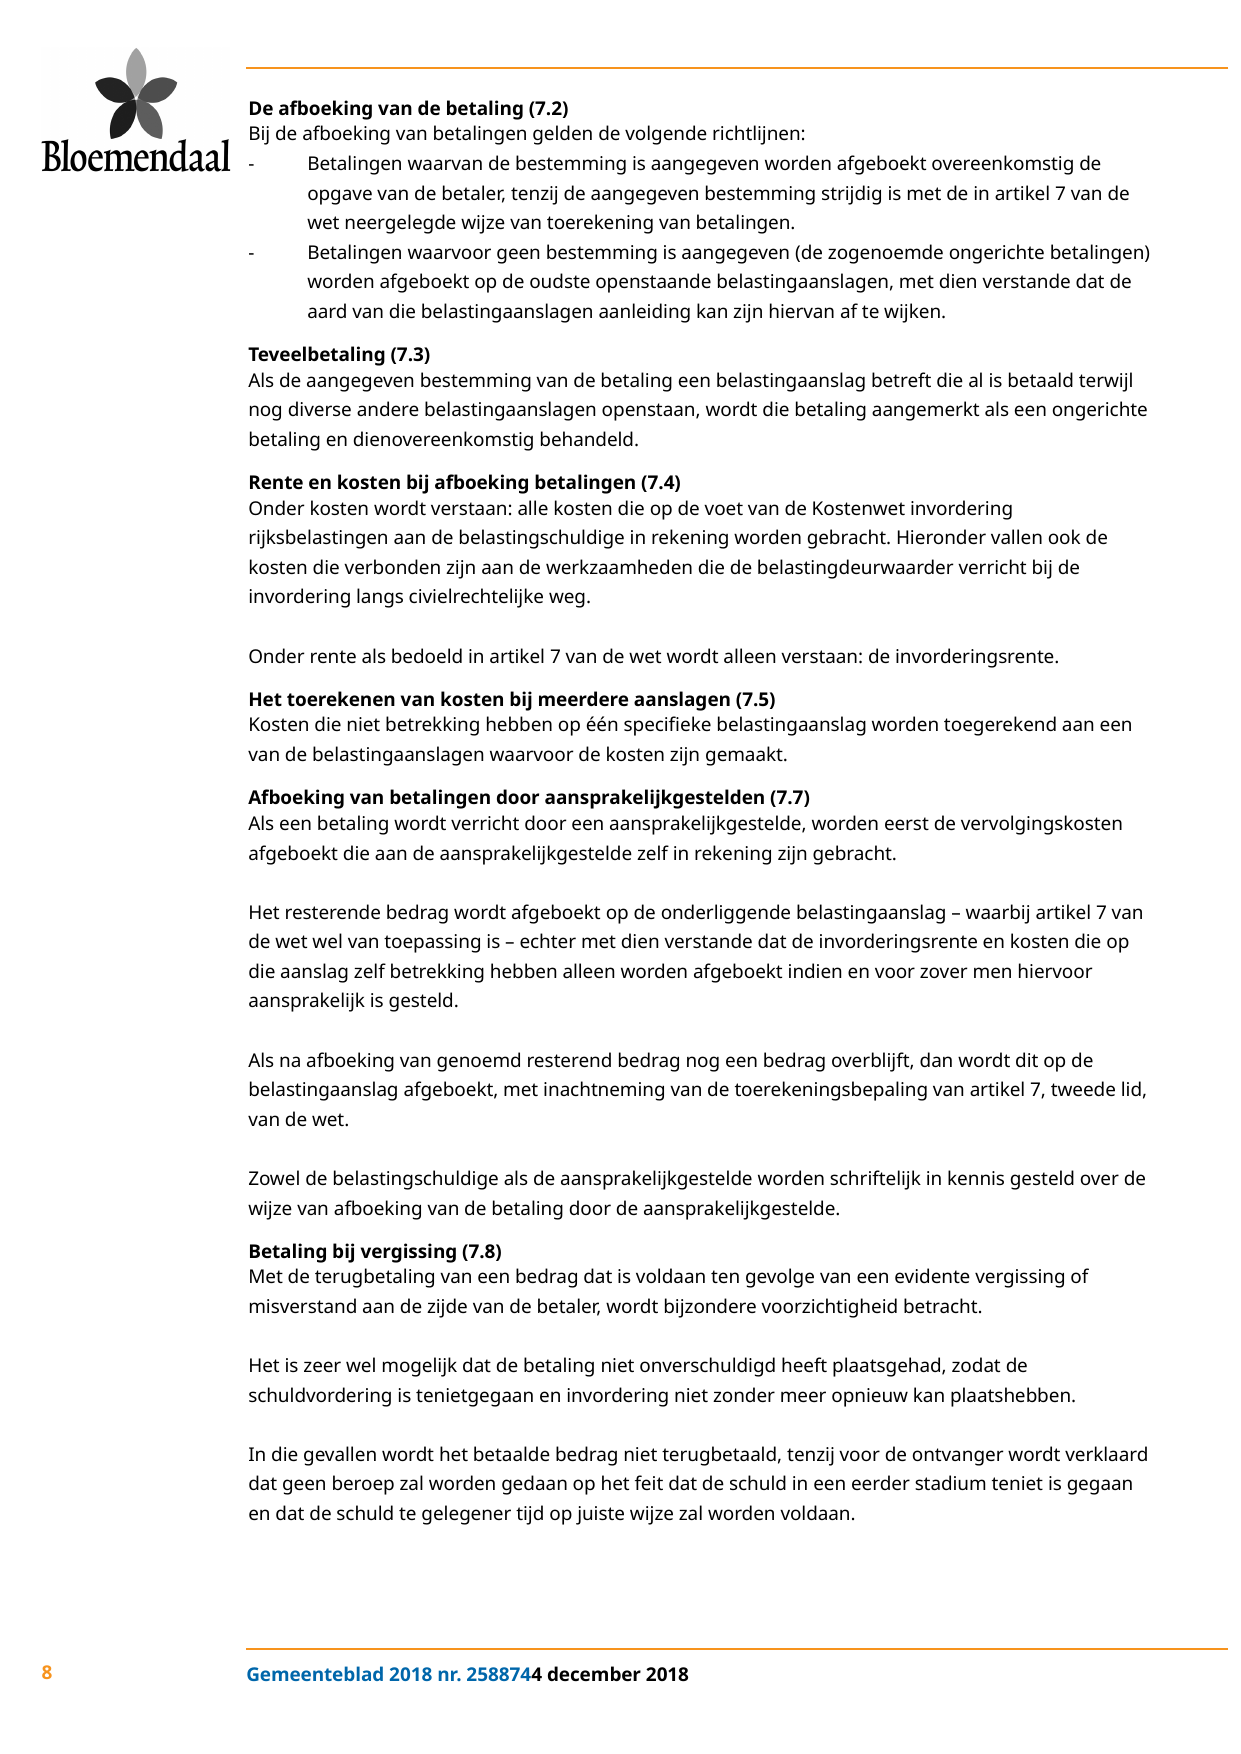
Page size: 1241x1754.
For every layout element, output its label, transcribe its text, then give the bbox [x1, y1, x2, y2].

picture [41, 47, 231, 172]
text Onder kosten wordt verstaan: alle kosten die op de voet van de Kostenwet invordering rijksbelastingen aan de belastingschuldige in rekening worden gebracht. Hieronder vallen ook de kosten die verbonden zijn aan de werkzaamheden die de belastingdeurwaarder verricht bij de invordering langs civielrechtelijke weg. [248, 495, 1152, 609]
list Betalingen waarvoor geen bestemming is aangegeven (de zogenoemde ongerichte betalingen) worden afgeboekt op de oudste openstaande belastingaanslagen, met dien verstande dat de aard van die belastingaanslagen aanleiding kan zijn hiervan af te wijken. [248, 239, 1152, 324]
text Teveelbetaling (7.3) [248, 341, 1152, 367]
text Het toerekenen van kosten bij meerdere aanslagen (7.5) [248, 686, 1152, 712]
text Met de terugbetaling van een bedrag dat is voldaan ten gevolge van een evidente vergissing of misverstand aan de zijde van de betaler, wordt bijzondere voorzichtigheid betracht. [248, 1263, 1152, 1319]
text In die gevallen wordt het betaalde bedrag niet terugbetaald, tenzij voor de ontvanger wordt verklaard dat geen beroep zal worden gedaan op het feit dat de schuld in een eerder stadium teniet is gegaan en dat de schuld te gelegener tijd op juiste wijze zal worden voldaan. [248, 1441, 1152, 1526]
text Als een betaling wordt verricht door een aansprakelijkgestelde, worden eerst de vervolgingskosten afgeboekt die aan de aansprakelijkgestelde zelf in rekening zijn gebracht. [248, 810, 1152, 865]
list Betalingen waarvan de bestemming is aangegeven worden afgeboekt overeenkomstig de opgave van de betaler, tenzij de aangegeven bestemming strijdig is met de in artikel 7 van de wet neergelegde wijze van toerekening van betalingen. [248, 150, 1152, 235]
text Het resterende bedrag wordt afgeboekt op de onderliggende belastingaanslag – waarbij artikel 7 van de wet wel van toepassing is – echter met dien verstande dat de invorderingsrente en kosten die op die aanslag zelf betrekking hebben alleen worden afgeboekt indien en voor zover men hiervoor aansprakelijk is gesteld. [248, 899, 1152, 1013]
text Als de aangegeven bestemming van de betaling een belastingaanslag betreft die al is betaald terwijl nog diverse andere belastingaanslagen openstaan, wordt die betaling aangemerkt als een ongerichte betaling en dienovereenkomstig behandeld. [248, 367, 1152, 452]
text De afboeking van de betaling (7.2) [248, 95, 1152, 121]
text Als na afboeking van genoemd resterend bedrag nog een bedrag overblijft, dan wordt dit op de belastingaanslag afgeboekt, met inachtneming van de toerekeningsbepaling van artikel 7, tweede lid, van de wet. [248, 1047, 1152, 1132]
text Het is zeer wel mogelijk dat de betaling niet onverschuldigd heeft plaatsgehad, zodat de schuldvordering is tenietgegaan en invordering niet zonder meer opnieuw kan plaatshebben. [248, 1352, 1152, 1408]
text Onder rente als bedoeld in artikel 7 van de wet wordt alleen verstaan: de invorderingsrente. [248, 643, 1152, 668]
text Bij de afboeking van betalingen gelden de volgende richtlijnen: [248, 121, 1152, 146]
text Rente en kosten bij afboeking betalingen (7.4) [248, 469, 1152, 495]
text Betaling bij vergissing (7.8) [248, 1238, 1152, 1263]
text Afboeking van betalingen door aansprakelijkgestelden (7.7) [248, 784, 1152, 810]
text Kosten die niet betrekking hebben op één specifieke belastingaanslag worden toegerekend aan een van de belastingaanslagen waarvoor de kosten zijn gemaakt. [248, 712, 1152, 767]
text Zowel de belastingschuldige als de aansprakelijkgestelde worden schriftelijk in kennis gesteld over de wijze van afboeking van de betaling door de aansprakelijkgestelde. [248, 1165, 1152, 1220]
